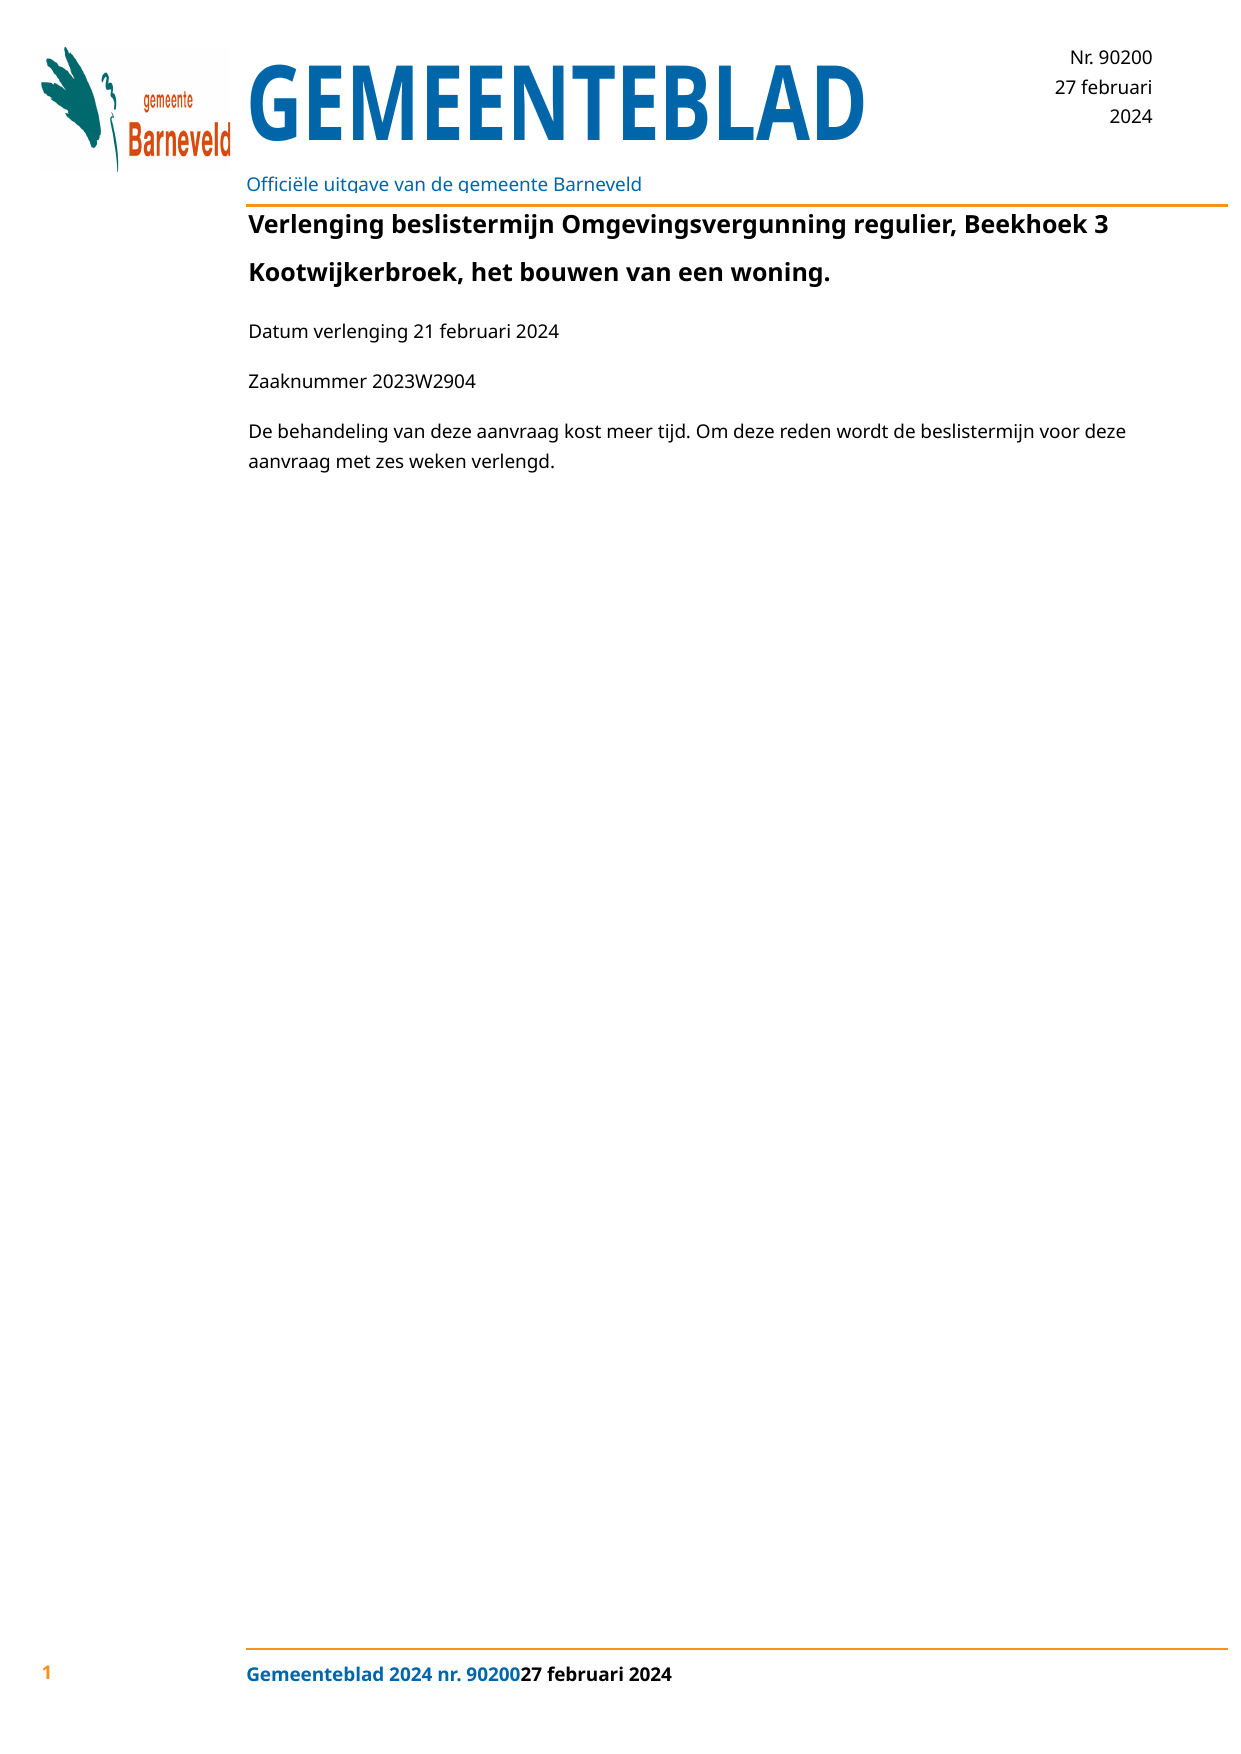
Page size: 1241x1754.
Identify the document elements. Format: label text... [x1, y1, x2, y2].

text De behandeling van deze aanvraag kost meer tijd. Om deze reden wordt de beslistermijn voor deze aanvraag met zes weken verlengd. [248, 419, 1152, 474]
text Zaaknummer 2023W2904 [248, 368, 1152, 394]
picture [41, 47, 231, 172]
text Verlenging beslistermijn Omgevingsvergunning regulier, Beekhoek 3 Kootwijkerbroek, het bouwen van een woning. [248, 207, 1152, 288]
text Datum verlenging 21 februari 2024 [248, 318, 1152, 344]
